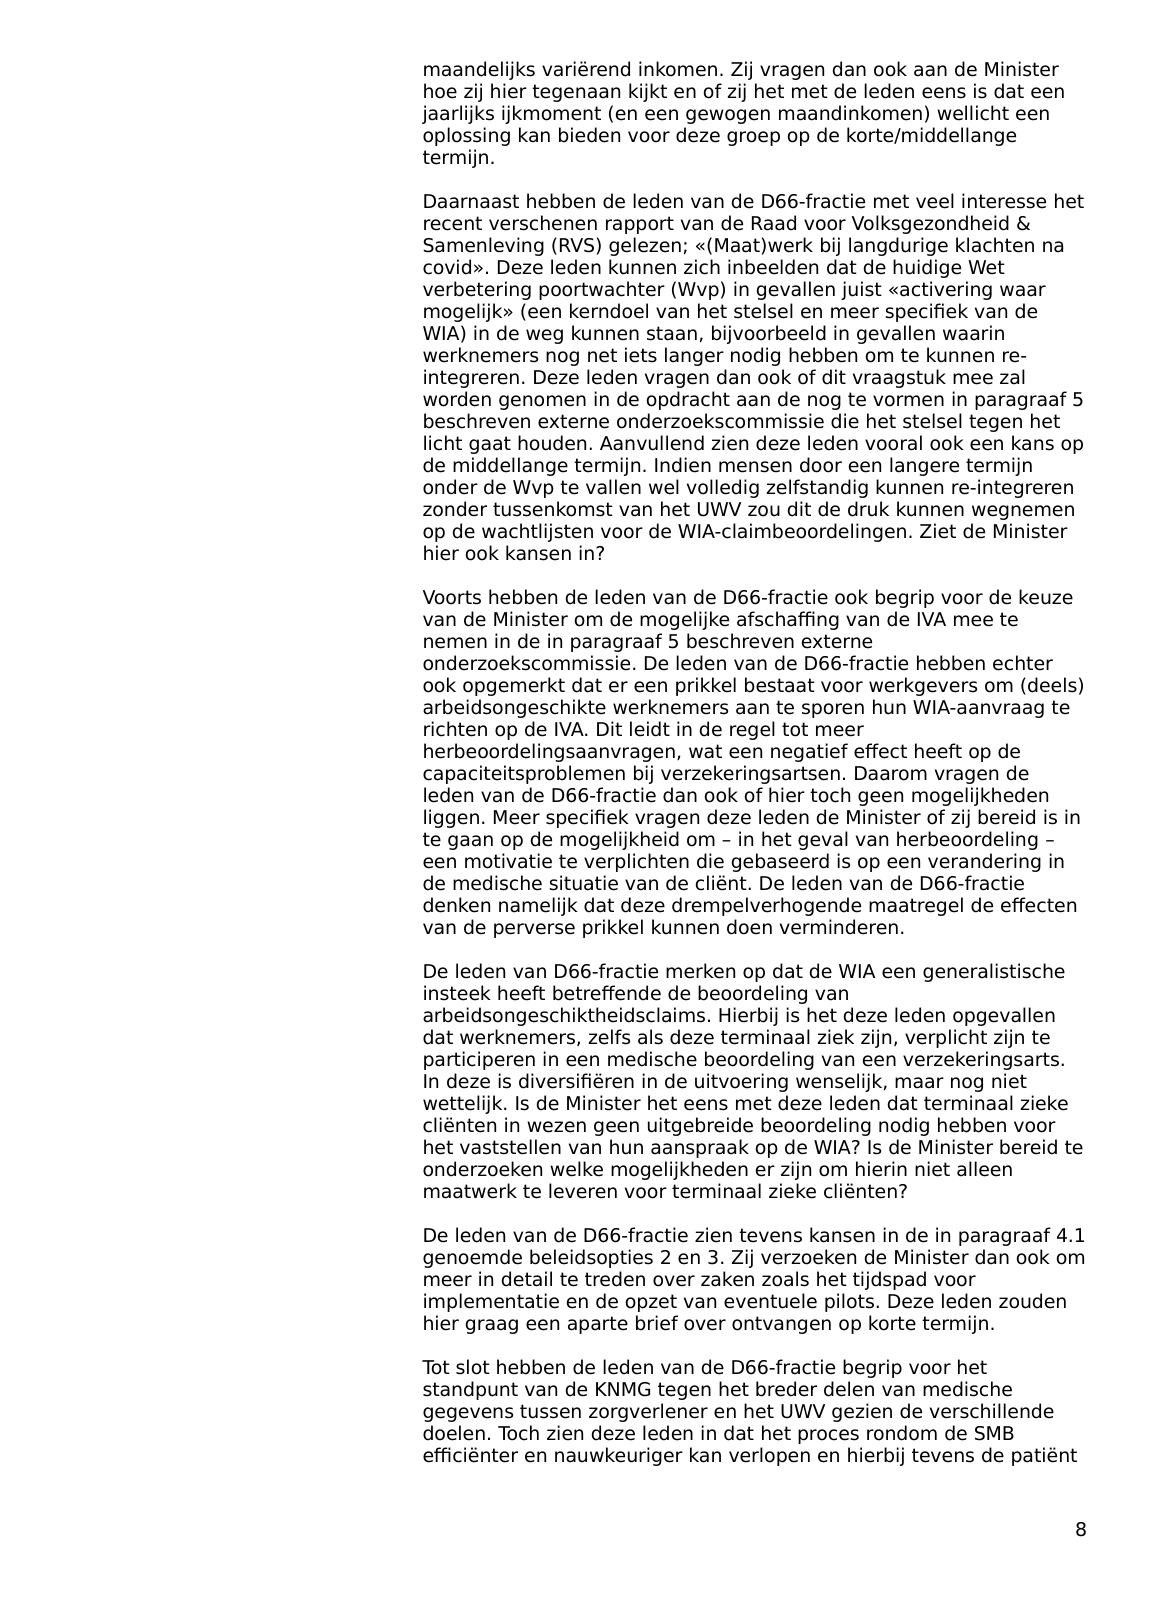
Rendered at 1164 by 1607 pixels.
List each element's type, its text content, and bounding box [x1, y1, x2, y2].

text maandelijks variërend inkomen. Zij vragen dan ook aan de Minister hoe zij hier tegenaan kijkt en of zij het met de leden eens is dat een jaarlijks ijkmoment (en een gewogen maandinkomen) wellicht een oplossing kan bieden voor deze groep op de korte/middellange termijn. [422, 59, 1087, 169]
text De leden van de D66-fractie zien tevens kansen in de in paragraaf 4.1 genoemde beleidsopties 2 en 3. Zij verzoeken de Minister dan ook om meer in detail te treden over zaken zoals het tijdspad voor implementatie en de opzet van eventuele pilots. Deze leden zouden hier graag een aparte brief over ontvangen op korte termijn. [422, 1225, 1087, 1335]
text Voorts hebben de leden van de D66-fractie ook begrip voor de keuze van de Minister om de mogelijke afschaffing van de IVA mee te nemen in de in paragraaf 5 beschreven externe onderzoekscommissie. De leden van de D66-fractie hebben echter ook opgemerkt dat er een prikkel bestaat voor werkgevers om (deels) arbeidsongeschikte werknemers aan te sporen hun WIA-aanvraag te richten op de IVA. Dit leidt in de regel tot meer herbeoordelingsaanvragen, wat een negatief effect heeft op de capaciteitsproblemen bij verzekeringsartsen. Daarom vragen de leden van de D66-fractie dan ook of hier toch geen mogelijkheden liggen. Meer specifiek vragen deze leden de Minister of zij bereid is in te gaan op de mogelijkheid om – in het geval van herbeoordeling – een motivatie te verplichten die gebaseerd is op een verandering in de medische situatie van de cliënt. De leden van de D66-fractie denken namelijk dat deze drempelverhogende maatregel de effecten van de perverse prikkel kunnen doen verminderen. [422, 587, 1087, 939]
text De leden van D66-fractie merken op dat de WIA een generalistische insteek heeft betreffende de beoordeling van arbeidsongeschiktheidsclaims. Hierbij is het deze leden opgevallen dat werknemers, zelfs als deze terminaal ziek zijn, verplicht zijn te participeren in een medische beoordeling van een verzekeringsarts. In deze is diversifiëren in de uitvoering wenselijk, maar nog niet wettelijk. Is de Minister het eens met deze leden dat terminaal zieke cliënten in wezen geen uitgebreide beoordeling nodig hebben voor het vaststellen van hun aanspraak op de WIA? Is de Minister bereid te onderzoeken welke mogelijkheden er zijn om hierin niet alleen maatwerk te leveren voor terminaal zieke cliënten? [422, 961, 1087, 1203]
text Daarnaast hebben de leden van de D66-fractie met veel interesse het recent verschenen rapport van de Raad voor Volksgezondheid & Samenleving (RVS) gelezen; «(Maat)werk bij langdurige klachten na covid». Deze leden kunnen zich inbeelden dat de huidige Wet verbetering poortwachter (Wvp) in gevallen juist «activering waar mogelijk» (een kerndoel van het stelsel en meer specifiek van de WIA) in de weg kunnen staan, bijvoorbeeld in gevallen waarin werknemers nog net iets langer nodig hebben om te kunnen re-integreren. Deze leden vragen dan ook of dit vraagstuk mee zal worden genomen in de opdracht aan de nog te vormen in paragraaf 5 beschreven externe onderzoekscommissie die het stelsel tegen het licht gaat houden. Aanvullend zien deze leden vooral ook een kans op de middellange termijn. Indien mensen door een langere termijn onder de Wvp te vallen wel volledig zelfstandig kunnen re-integreren zonder tussenkomst van het UWV zou dit de druk kunnen wegnemen op de wachtlijsten voor de WIA-claimbeoordelingen. Ziet de Minister hier ook kansen in? [422, 191, 1087, 565]
text Tot slot hebben de leden van de D66-fractie begrip voor het standpunt van de KNMG tegen het breder delen van medische gegevens tussen zorgverlener en het UWV gezien de verschillende doelen. Toch zien deze leden in dat het proces rondom de SMB efficiënter en nauwkeuriger kan verlopen en hierbij tevens de patiënt [422, 1357, 1087, 1467]
